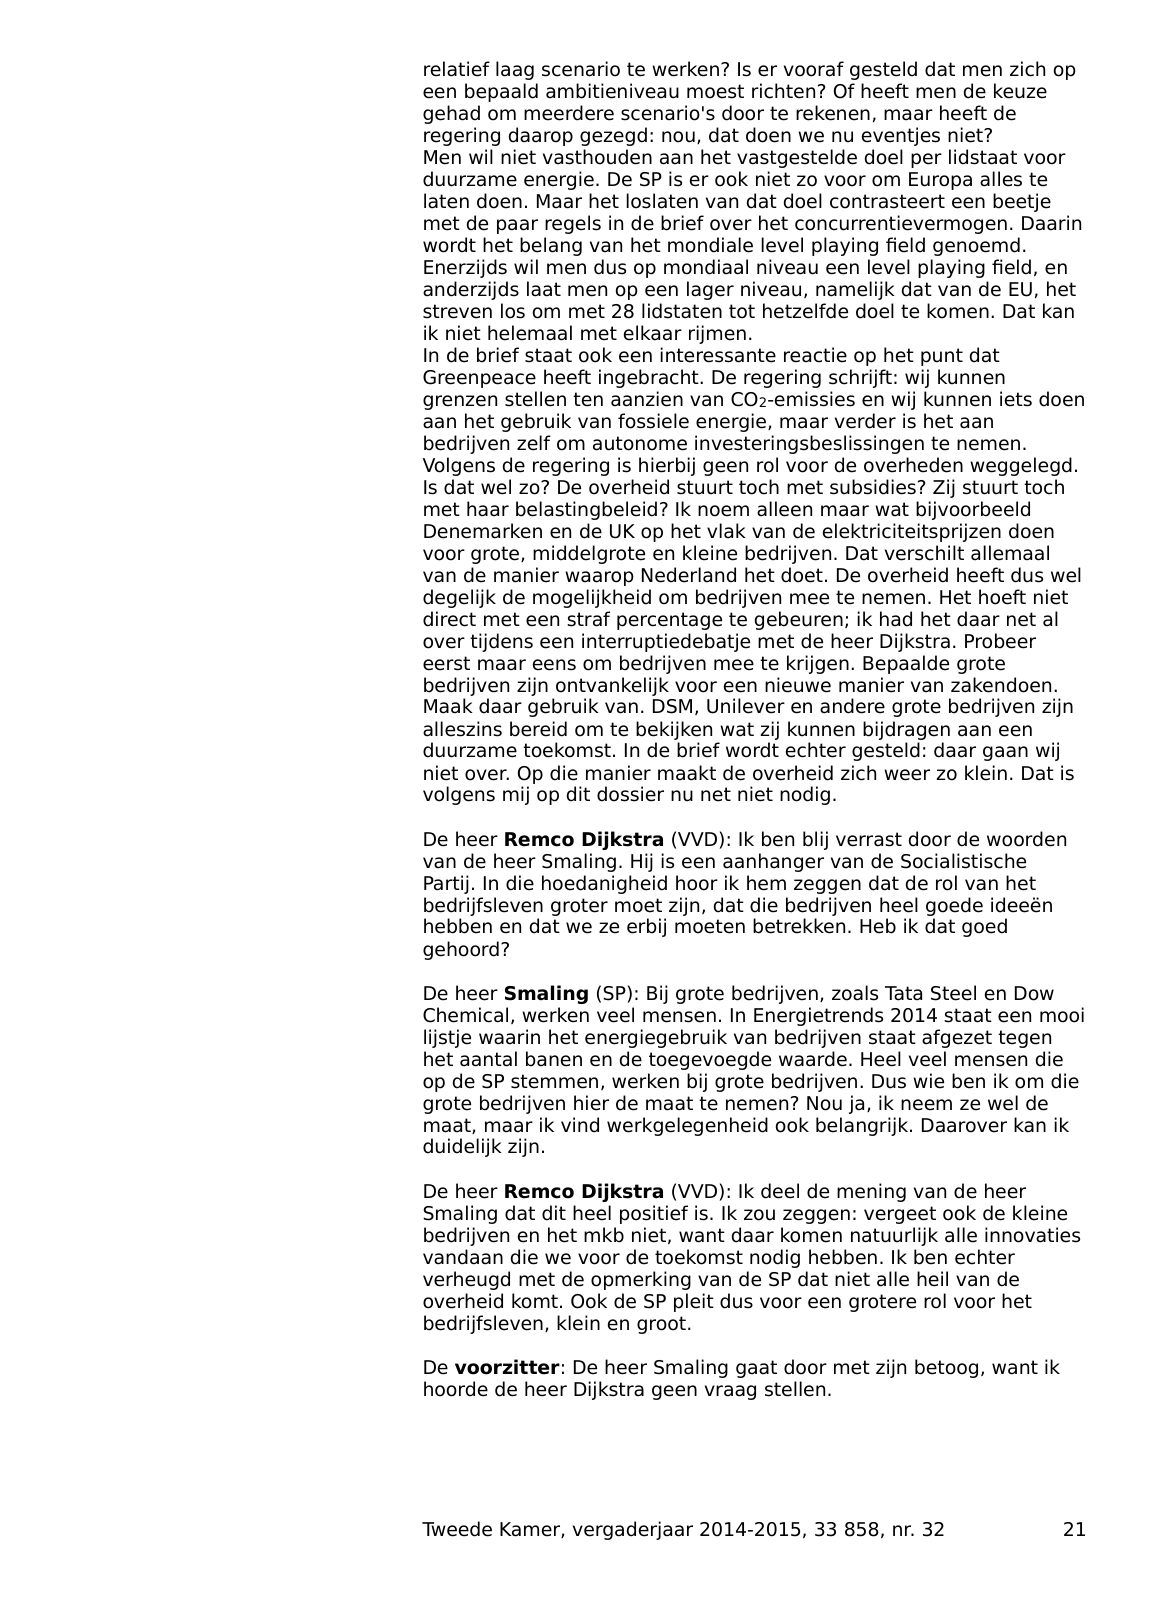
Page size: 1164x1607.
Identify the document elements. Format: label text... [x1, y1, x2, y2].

text relatief laag scenario te werken? Is er vooraf gesteld dat men zich op een bepaald ambitieniveau moest richten? Of heeft men de keuze gehad om meerdere scenario's door te rekenen, maar heeft de regering daarop gezegd: nou, dat doen we nu eventjes niet? [422, 59, 1087, 147]
text De heer Remco Dijkstra (VVD): Ik ben blij verrast door de woorden van de heer Smaling. Hij is een aanhanger van de Socialistische Partij. In die hoedanigheid hoor ik hem zeggen dat de rol van het bedrijfsleven groter moet zijn, dat die bedrijven heel goede ideeën hebben en dat we ze erbij moeten betrekken. Heb ik dat goed gehoord? [422, 828, 1087, 960]
text De heer Smaling (SP): Bij grote bedrijven, zoals Tata Steel en Dow Chemical, werken veel mensen. In Energietrends 2014 staat een mooi lijstje waarin het energiegebruik van bedrijven staat afgezet tegen het aantal banen en de toegevoegde waarde. Heel veel mensen die op de SP stemmen, werken bij grote bedrijven. Dus wie ben ik om die grote bedrijven hier de maat te nemen? Nou ja, ik neem ze wel de maat, maar ik vind werkgelegenheid ook belangrijk. Daarover kan ik duidelijk zijn. [422, 983, 1087, 1158]
text In de brief staat ook een interessante reactie op het punt dat Greenpeace heeft ingebracht. De regering schrijft: wij kunnen grenzen stellen ten aanzien van CO2-emissies en wij kunnen iets doen aan het gebruik van fossiele energie, maar verder is het aan bedrijven zelf om autonome investeringsbeslissingen te nemen. Volgens de regering is hierbij geen rol voor de overheden weggelegd. Is dat wel zo? De overheid stuurt toch met subsidies? Zij stuurt toch met haar belastingbeleid? Ik noem alleen maar wat bijvoorbeeld Denemarken en de UK op het vlak van de elektriciteitsprijzen doen voor grote, middelgrote en kleine bedrijven. Dat verschilt allemaal van de manier waarop Nederland het doet. De overheid heeft dus wel degelijk de mogelijkheid om bedrijven mee te nemen. Het hoeft niet direct met een straf percentage te gebeuren; ik had het daar net al over tijdens een interruptiedebatje met de heer Dijkstra. Probeer eerst maar eens om bedrijven mee te krijgen. Bepaalde grote bedrijven zijn ontvankelijk voor een nieuwe manier van zakendoen. Maak daar gebruik van. DSM, Unilever en andere grote bedrijven zijn alleszins bereid om te bekijken wat zij kunnen bijdragen aan een duurzame toekomst. In de brief wordt echter gesteld: daar gaan wij niet over. Op die manier maakt de overheid zich weer zo klein. Dat is volgens mij op dit dossier nu net niet nodig. [422, 345, 1087, 806]
text De voorzitter: De heer Smaling gaat door met zijn betoog, want ik hoorde de heer Dijkstra geen vraag stellen. [422, 1357, 1087, 1401]
text Men wil niet vasthouden aan het vastgestelde doel per lidstaat voor duurzame energie. De SP is er ook niet zo voor om Europa alles te laten doen. Maar het loslaten van dat doel contrasteert een beetje met de paar regels in de brief over het concurrentievermogen. Daarin wordt het belang van het mondiale level playing field genoemd. Enerzijds wil men dus op mondiaal niveau een level playing field, en anderzijds laat men op een lager niveau, namelijk dat van de EU, het streven los om met 28 lidstaten tot hetzelfde doel te komen. Dat kan ik niet helemaal met elkaar rijmen. [422, 147, 1087, 345]
text De heer Remco Dijkstra (VVD): Ik deel de mening van de heer Smaling dat dit heel positief is. Ik zou zeggen: vergeet ook de kleine bedrijven en het mkb niet, want daar komen natuurlijk alle innovaties vandaan die we voor de toekomst nodig hebben. Ik ben echter verheugd met de opmerking van de SP dat niet alle heil van de overheid komt. Ook de SP pleit dus voor een grotere rol voor het bedrijfsleven, klein en groot. [422, 1181, 1087, 1334]
